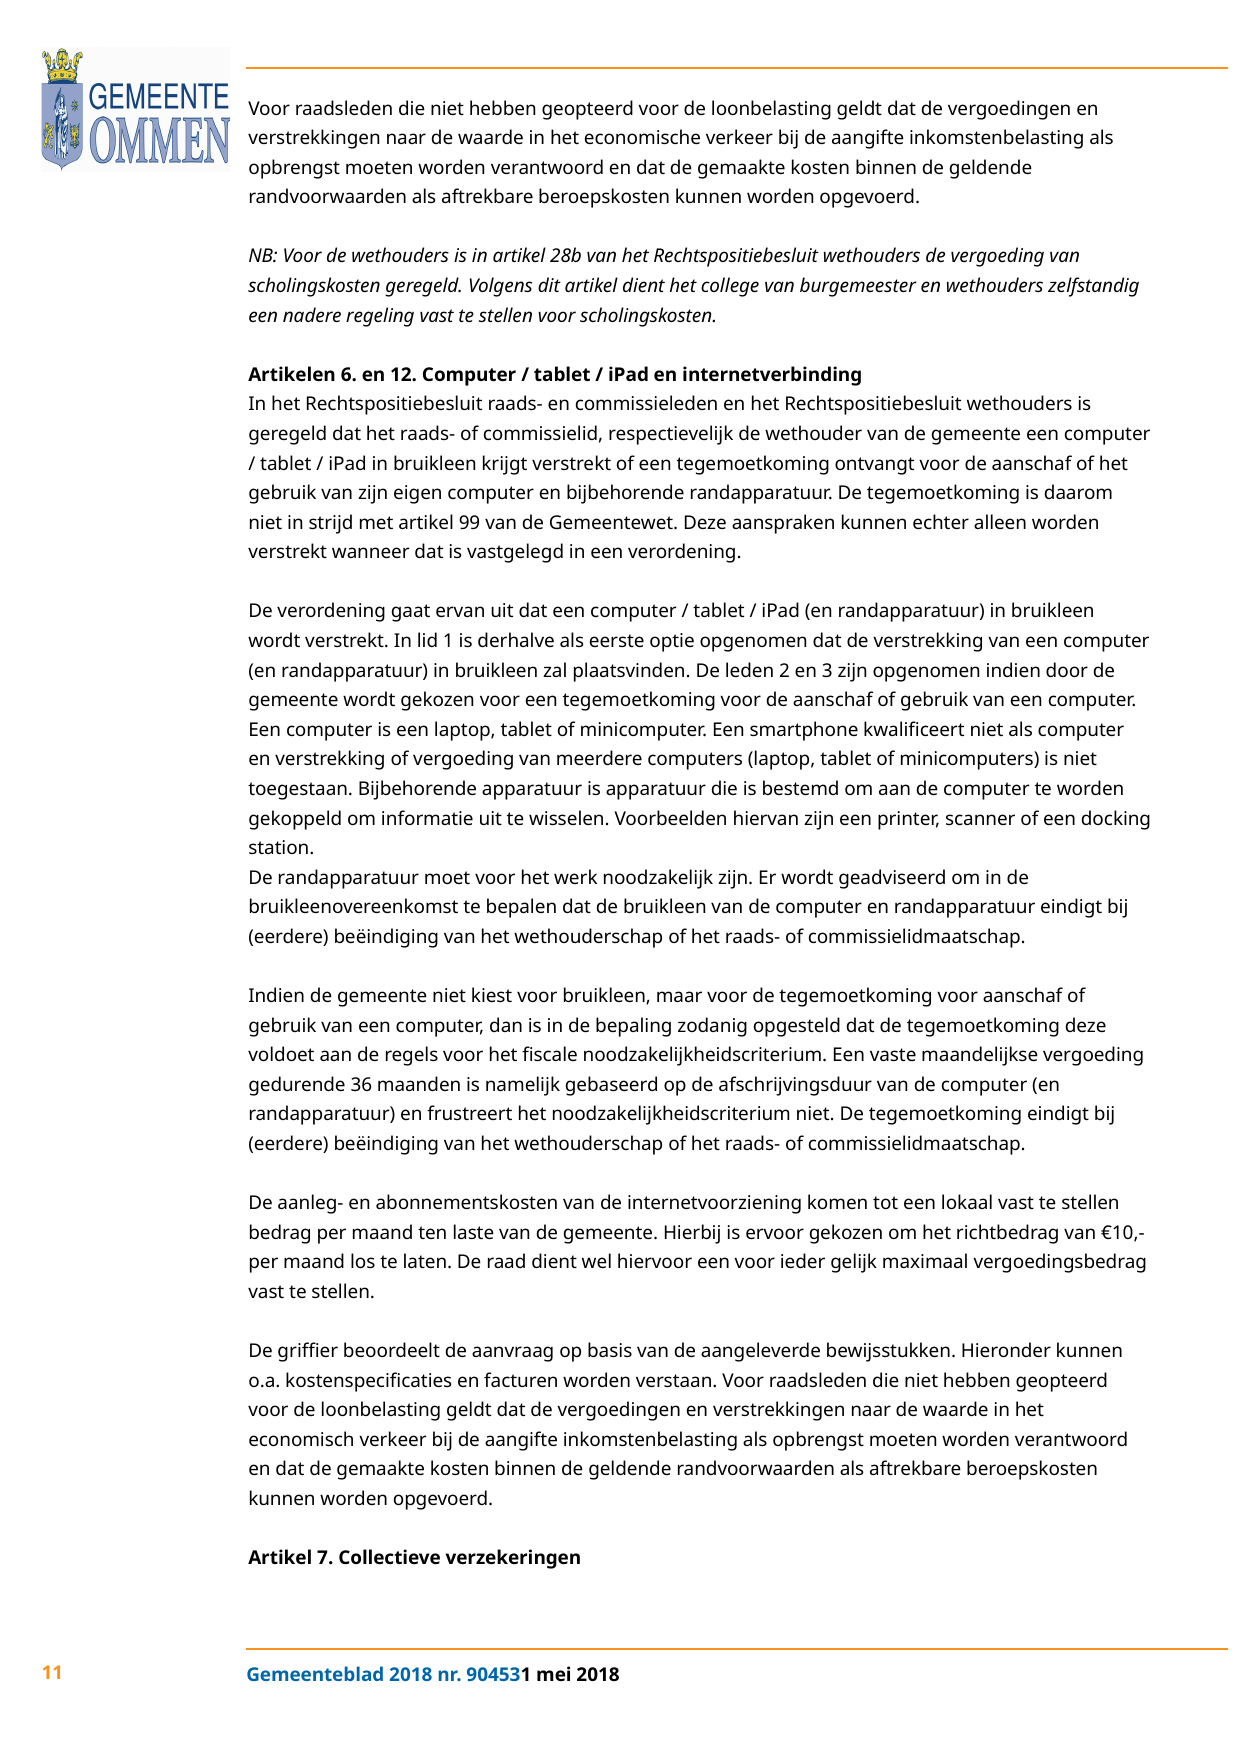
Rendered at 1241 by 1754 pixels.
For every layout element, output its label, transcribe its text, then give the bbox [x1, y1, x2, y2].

text De verordening gaat ervan uit dat een computer / tablet / iPad (en randapparatuur) in bruikleen wordt verstrekt. In lid 1 is derhalve als eerste optie opgenomen dat de verstrekking van een computer (en randapparatuur) in bruikleen zal plaatsvinden. De leden 2 en 3 zijn opgenomen indien door de gemeente wordt gekozen voor een tegemoetkoming voor de aanschaf of gebruik van een computer. Een computer is een laptop, tablet of minicomputer. Een smartphone kwalificeert niet als computer en verstrekking of vergoeding van meerdere computers (laptop, tablet of minicomputers) is niet toegestaan. Bijbehorende apparatuur is apparatuur die is bestemd om aan de computer te worden gekoppeld om informatie uit te wisselen. Voorbeelden hiervan zijn een printer, scanner of een docking station. [248, 598, 1152, 860]
text De randapparatuur moet voor het werk noodzakelijk zijn. Er wordt geadviseerd om in de bruikleenovereenkomst te bepalen dat de bruikleen van de computer en randapparatuur eindigt bij (eerdere) beëindiging van het wethouderschap of het raads- of commissielidmaatschap. [248, 864, 1152, 949]
text In het Rechtspositiebesluit raads- en commissieleden en het Rechtspositiebesluit wethouders is geregeld dat het raads- of commissielid, respectievelijk de wethouder van de gemeente een computer / tablet / iPad in bruikleen krijgt verstrekt of een tegemoetkoming ontvangt voor de aanschaf of het gebruik van zijn eigen computer en bijbehorende randapparatuur. De tegemoetkoming is daarom niet in strijd met artikel 99 van de Gemeentewet. Deze aanspraken kunnen echter alleen worden verstrekt wanneer dat is vastgelegd in een verordening. [248, 391, 1152, 564]
text Indien de gemeente niet kiest voor bruikleen, maar voor de tegemoetkoming voor aanschaf of gebruik van een computer, dan is in de bepaling zodanig opgesteld dat de tegemoetkoming deze voldoet aan de regels voor het fiscale noodzakelijkheidscriterium. Een vaste maandelijkse vergoeding gedurende 36 maanden is namelijk gebaseerd op de afschrijvingsduur van de computer (en randapparatuur) en frustreert het noodzakelijkheidscriterium niet. De tegemoetkoming eindigt bij (eerdere) beëindiging van het wethouderschap of het raads- of commissielidmaatschap. [248, 982, 1152, 1156]
text NB: Voor de wethouders is in artikel 28b van het Rechtspositiebesluit wethouders de vergoeding van scholingskosten geregeld. Volgens dit artikel dient het college van burgemeester en wethouders zelfstandig een nadere regeling vast te stellen voor scholingskosten. [248, 243, 1152, 328]
text De griffier beoordeelt de aanvraag op basis van de aangeleverde bewijsstukken. Hieronder kunnen o.a. kostenspecificaties en facturen worden verstaan. Voor raadsleden die niet hebben geopteerd voor de loonbelasting geldt dat de vergoedingen en verstrekkingen naar de waarde in het economisch verkeer bij de aangifte inkomstenbelasting als opbrengst moeten worden verantwoord en dat de gemaakte kosten binnen de geldende randvoorwaarden als aftrekbare beroepskosten kunnen worden opgevoerd. [248, 1337, 1152, 1511]
text Artikelen 6. en 12. Computer / tablet / iPad en internetverbinding [248, 361, 1152, 387]
text De aanleg- en abonnementskosten van de internetvoorziening komen tot een lokaal vast te stellen bedrag per maand ten laste van de gemeente. Hierbij is ervoor gekozen om het richtbedrag van €10,- per maand los te laten. De raad dient wel hiervoor een voor ieder gelijk maximaal vergoedingsbedrag vast te stellen. [248, 1189, 1152, 1304]
picture [41, 47, 231, 172]
text Artikel 7. Collectieve verzekeringen [248, 1544, 1152, 1570]
text Voor raadsleden die niet hebben geopteerd voor de loonbelasting geldt dat de vergoedingen en verstrekkingen naar de waarde in het economische verkeer bij de aangifte inkomstenbelasting als opbrengst moeten worden verantwoord en dat de gemaakte kosten binnen de geldende randvoorwaarden als aftrekbare beroepskosten kunnen worden opgevoerd. [248, 95, 1152, 209]
